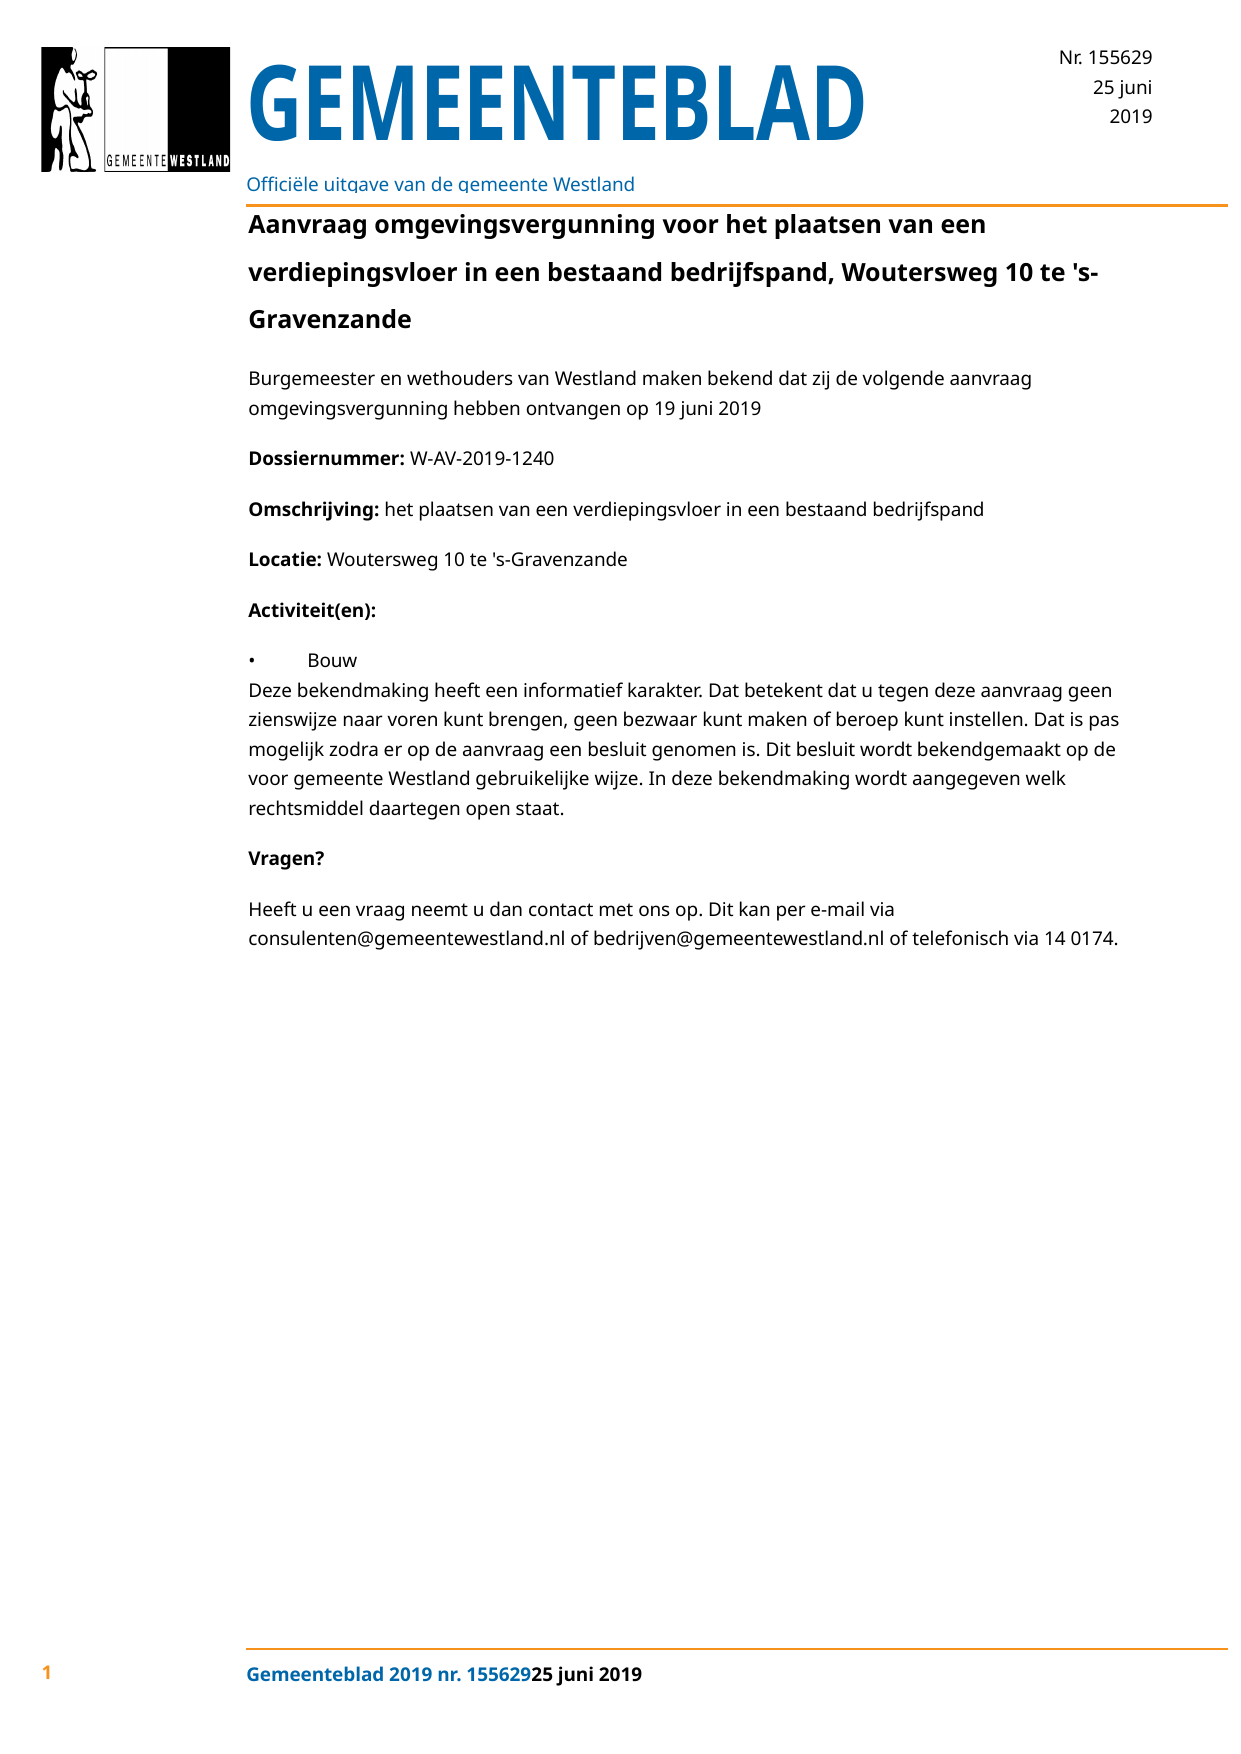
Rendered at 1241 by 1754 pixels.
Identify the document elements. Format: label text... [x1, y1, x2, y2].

text Deze bekendmaking heeft een informatief karakter. Dat betekent dat u tegen deze aanvraag geen zienswijze naar voren kunt brengen, geen bezwaar kunt maken of beroep kunt instellen. Dat is pas mogelijk zodra er op de aanvraag een besluit genomen is. Dit besluit wordt bekendgemaakt op de voor gemeente Westland gebruikelijke wijze. In deze bekendmaking wordt aangegeven welk rechtsmiddel daartegen open staat. [248, 677, 1152, 821]
text Vragen? [248, 846, 1152, 871]
text Heeft u een vraag neemt u dan contact met ons op. Dit kan per e-mail via consulenten@gemeentewestland.nl of bedrijven@gemeentewestland.nl of telefonisch via 14 0174. [248, 896, 1152, 951]
picture [41, 47, 231, 172]
list Bouw [248, 647, 1152, 673]
text Dossiernummer: W-AV-2019-1240 [248, 446, 1152, 471]
text Omschrijving: het plaatsen van een verdiepingsvloer in een bestaand bedrijfspand [248, 496, 1152, 522]
text Activiteit(en): [248, 597, 1152, 622]
text Aanvraag omgevingsvergunning voor het plaatsen van een verdiepingsvloer in een bestaand bedrijfspand, Woutersweg 10 te 's-Gravenzande [248, 207, 1152, 336]
text Locatie: Woutersweg 10 te 's-Gravenzande [248, 546, 1152, 572]
text Burgemeester en wethouders van Westland maken bekend dat zij de volgende aanvraag omgevingsvergunning hebben ontvangen op 19 juni 2019 [248, 366, 1152, 421]
